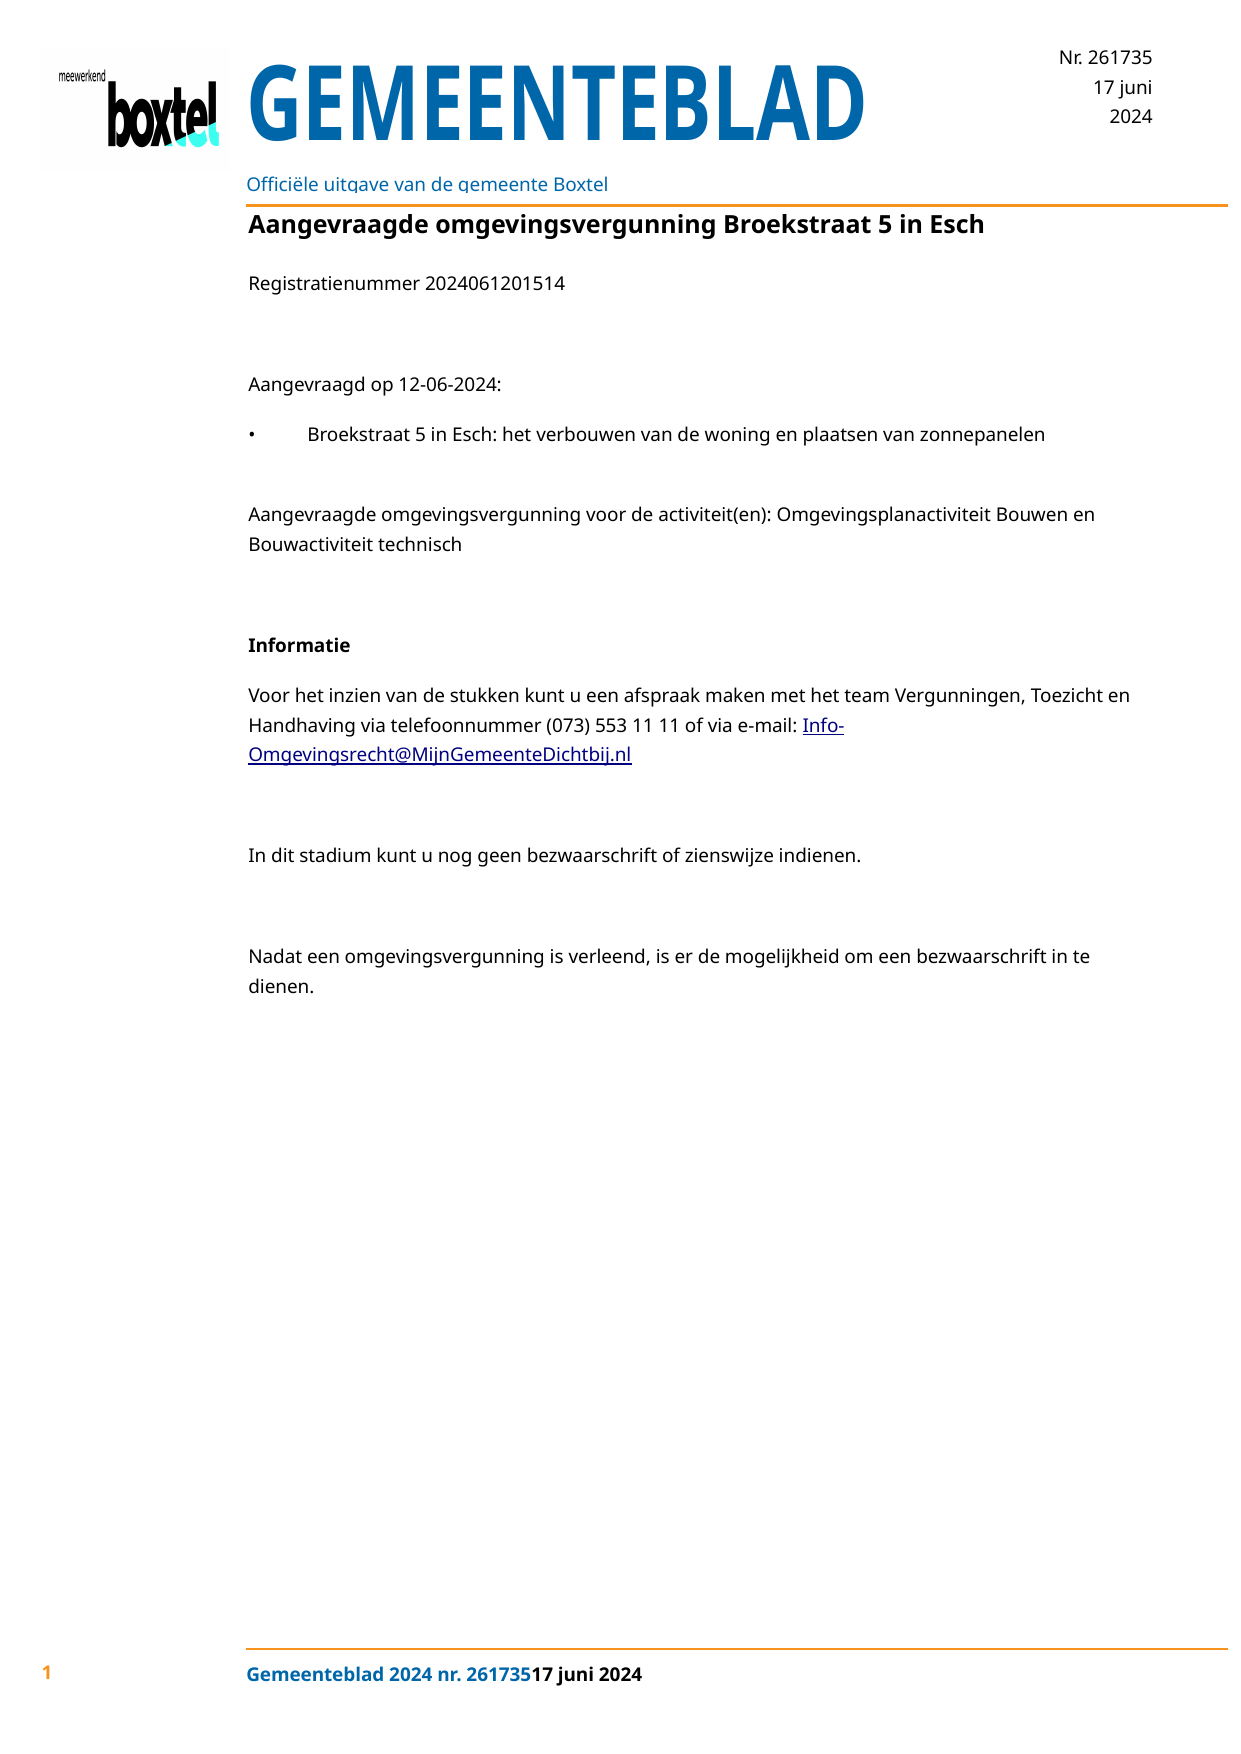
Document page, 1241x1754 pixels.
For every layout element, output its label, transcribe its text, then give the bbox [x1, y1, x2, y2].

text In dit stadium kunt u nog geen bezwaarschrift of zienswijze indienen. [248, 842, 1152, 868]
picture [41, 47, 231, 172]
text Voor het inzien van de stukken kunt u een afspraak maken met het team Vergunningen, Toezicht en Handhaving via telefoonnummer (073) 553 11 11 of via e-mail: Info-Omgevingsrecht@MijnGemeenteDichtbij.nl [248, 682, 1152, 767]
text Registratienummer 2024061201514 [248, 270, 1152, 296]
text Aangevraagd op 12-06-2024: [248, 371, 1152, 397]
text Aangevraagde omgevingsvergunning voor de activiteit(en): Omgevingsplanactiviteit Bouwen en Bouwactiviteit technisch [248, 502, 1152, 557]
text Informatie [248, 632, 1152, 658]
text Nadat een omgevingsvergunning is verleend, is er de mogelijkheid om een bezwaarschrift in te dienen. [248, 943, 1152, 998]
text Aangevraagde omgevingsvergunning Broekstraat 5 in Esch [248, 207, 1152, 241]
list Broekstraat 5 in Esch: het verbouwen van de woning en plaatsen van zonnepanelen [248, 422, 1152, 447]
